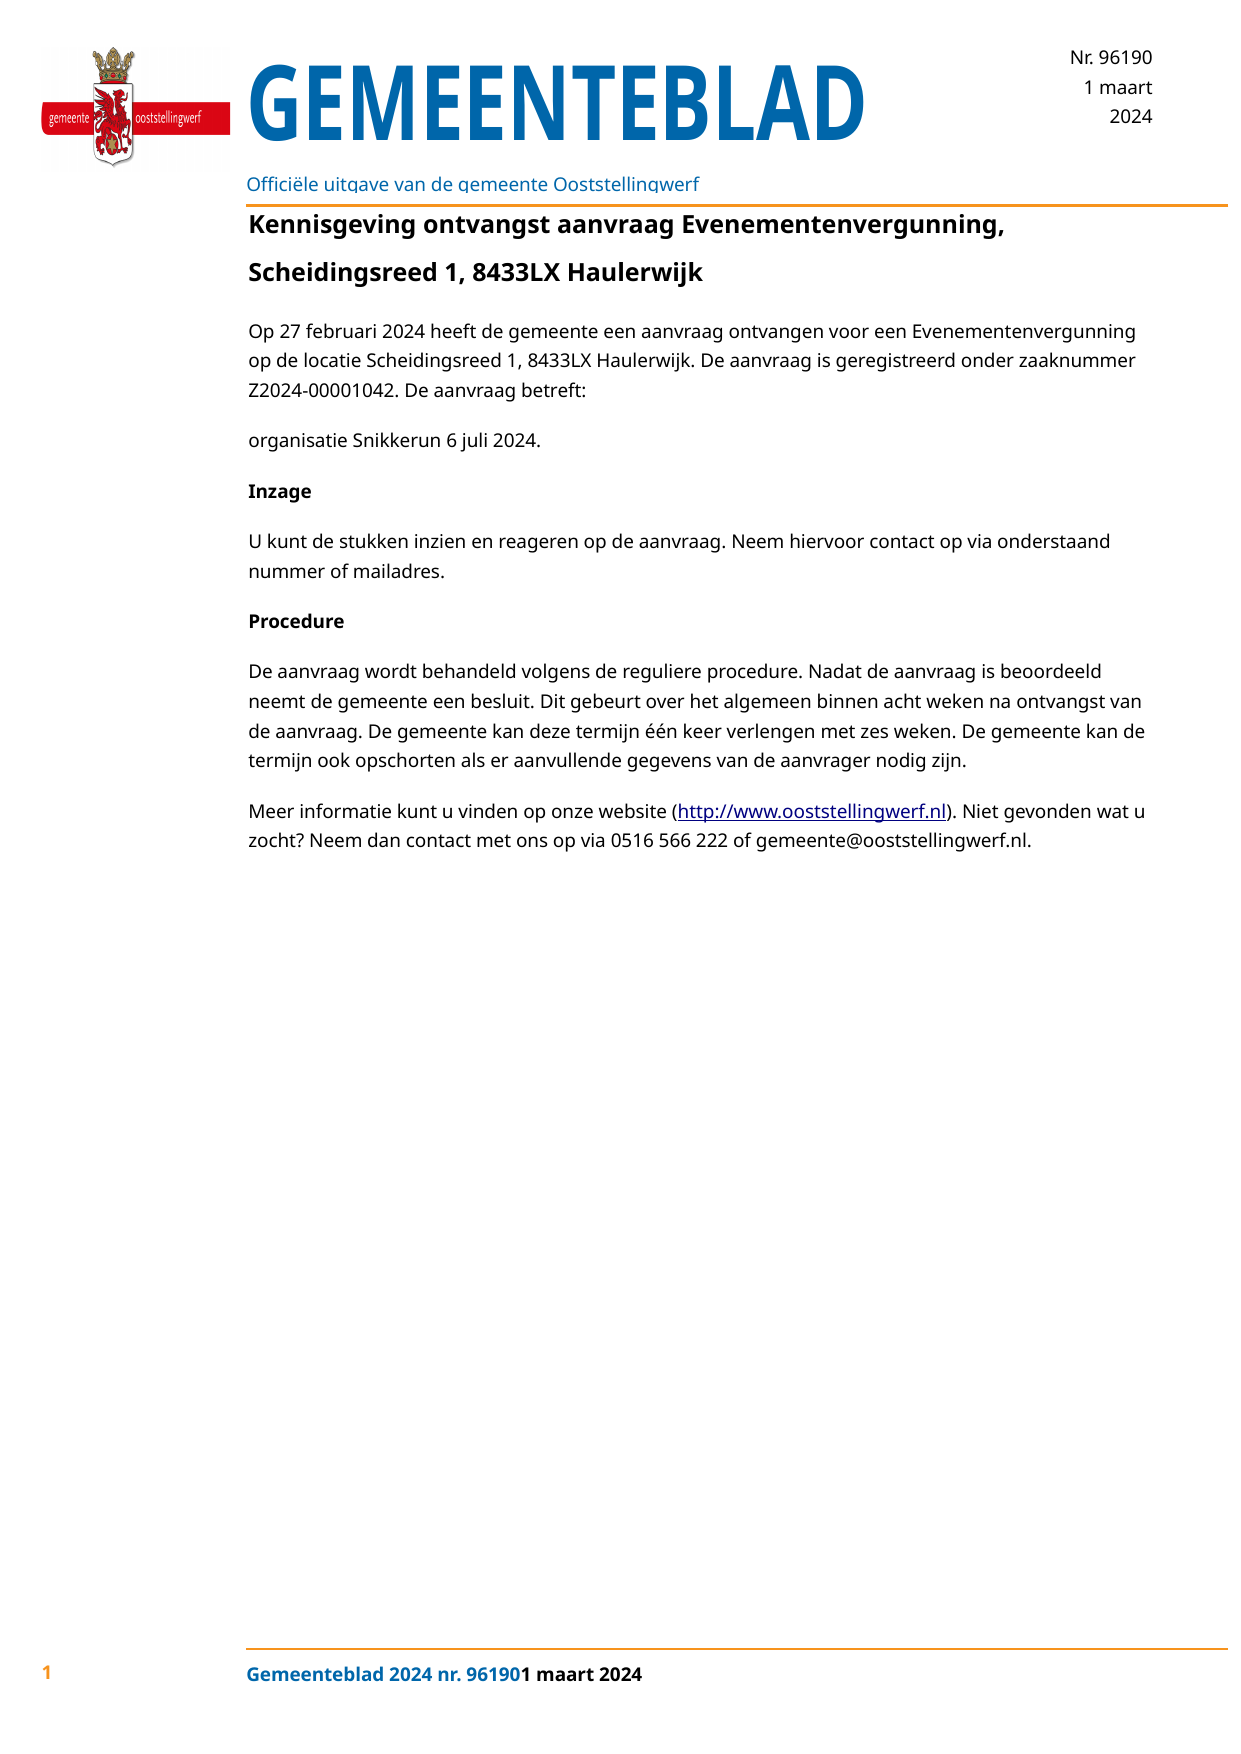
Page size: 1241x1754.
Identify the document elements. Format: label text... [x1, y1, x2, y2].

text Inzage [248, 478, 1152, 504]
text organisatie Snikkerun 6 juli 2024. [248, 427, 1152, 453]
text Op 27 februari 2024 heeft de gemeente een aanvraag ontvangen voor een Evenementenvergunning op de locatie Scheidingsreed 1, 8433LX Haulerwijk. De aanvraag is geregistreerd onder zaaknummer Z2024-00001042. De aanvraag betreft: [248, 318, 1152, 403]
text U kunt de stukken inzien en reageren op de aanvraag. Neem hiervoor contact op via onderstaand nummer of mailadres. [248, 528, 1152, 584]
text Meer informatie kunt u vinden op onze website (http://www.ooststellingwerf.nl). Niet gevonden wat u zocht? Neem dan contact met ons op via 0516 566 222 of gemeente@ooststellingwerf.nl. [248, 798, 1152, 853]
text Procedure [248, 608, 1152, 634]
text De aanvraag wordt behandeld volgens de reguliere procedure. Nadat de aanvraag is beoordeeld neemt de gemeente een besluit. Dit gebeurt over het algemeen binnen acht weken na ontvangst van de aanvraag. De gemeente kan deze termijn één keer verlengen met zes weken. De gemeente kan de termijn ook opschorten als er aanvullende gegevens van de aanvrager nodig zijn. [248, 659, 1152, 773]
text Kennisgeving ontvangst aanvraag Evenementenvergunning, Scheidingsreed 1, 8433LX Haulerwijk [248, 207, 1152, 288]
picture [41, 47, 231, 172]
